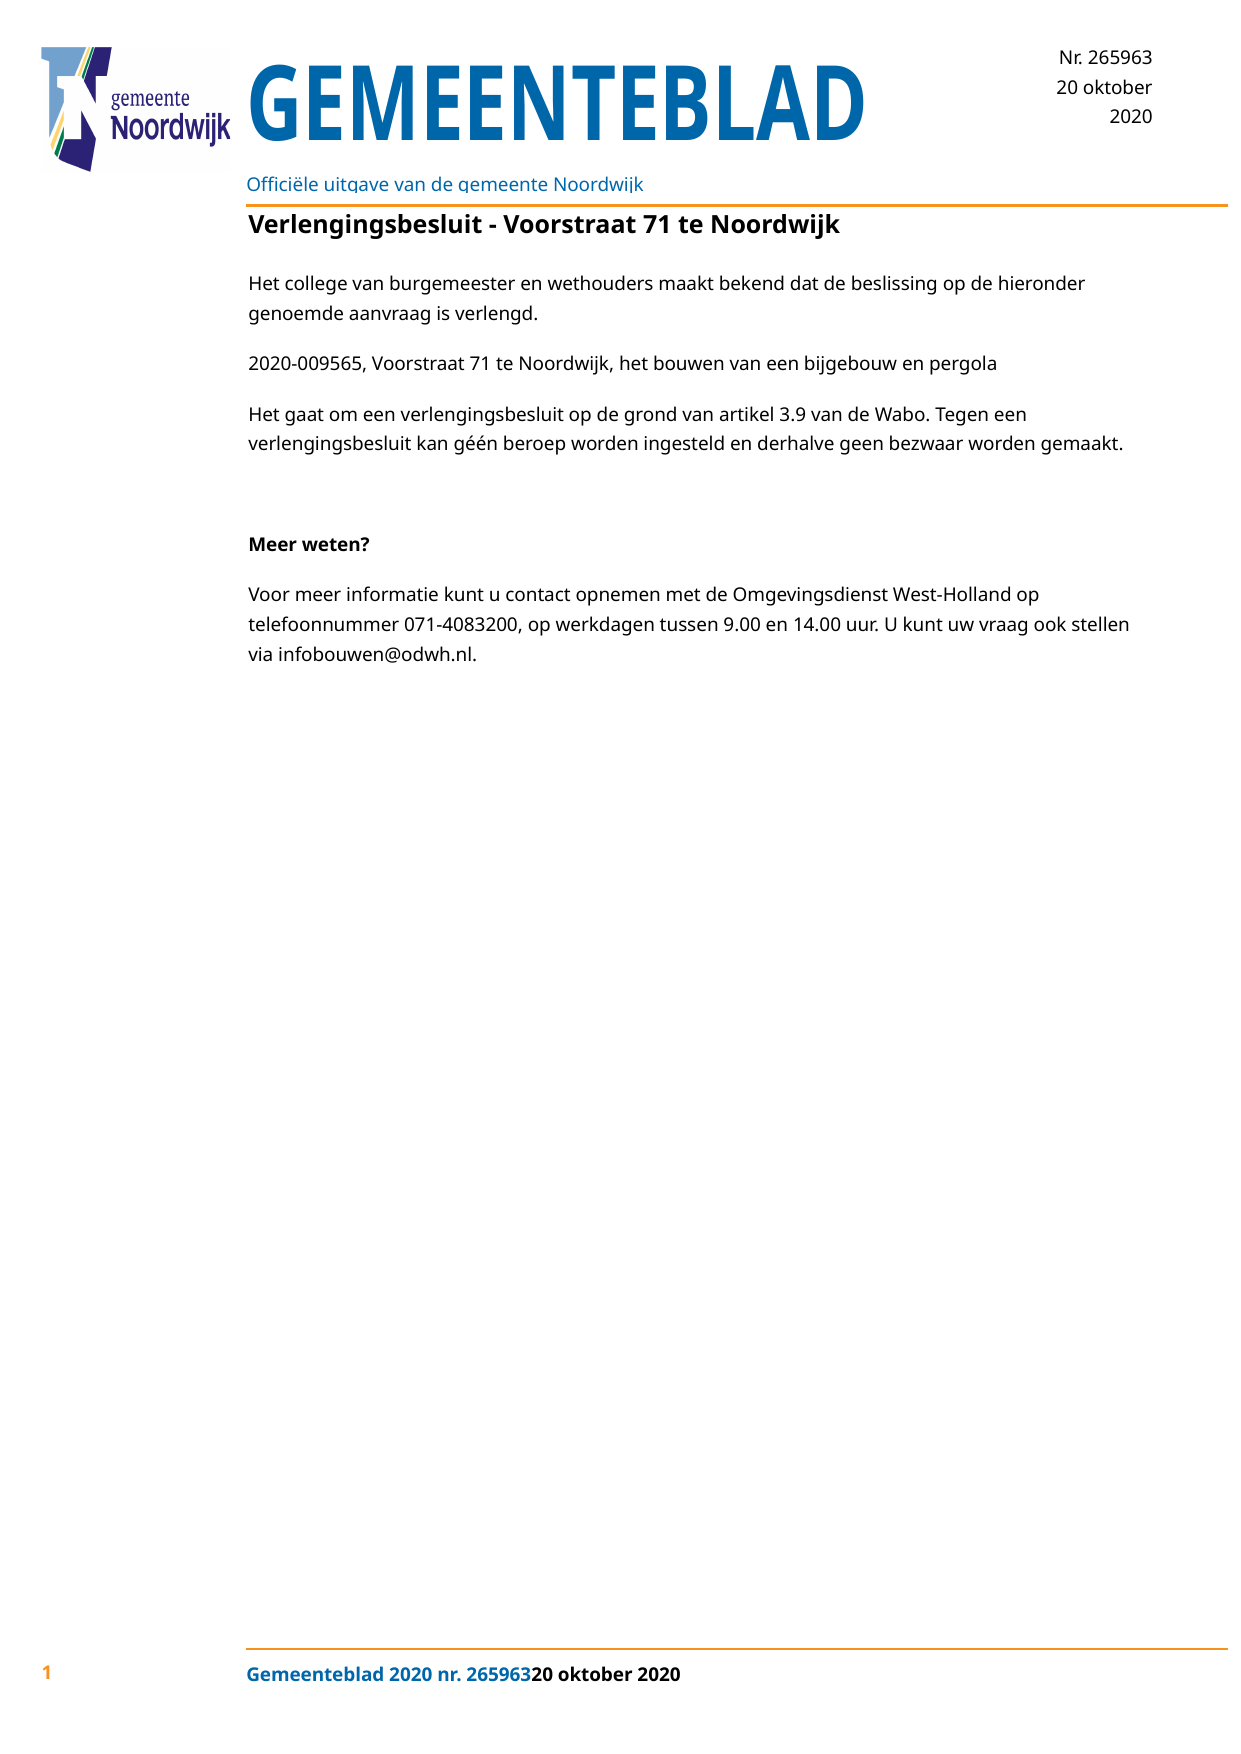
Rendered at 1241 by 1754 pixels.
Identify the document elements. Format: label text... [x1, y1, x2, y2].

text Voor meer informatie kunt u contact opnemen met de Omgevingsdienst West-Holland op telefoonnummer 071-4083200, op werkdagen tussen 9.00 en 14.00 uur. U kunt uw vraag ook stellen via infobouwen@odwh.nl. [248, 582, 1152, 666]
text Verlengingsbesluit - Voorstraat 71 te Noordwijk [248, 207, 1152, 241]
picture [41, 47, 231, 172]
text Het college van burgemeester en wethouders maakt bekend dat de beslissing op de hieronder genoemde aanvraag is verlengd. [248, 270, 1152, 326]
text Het gaat om een verlengingsbesluit op de grond van artikel 3.9 van de Wabo. Tegen een verlengingsbesluit kan géén beroep worden ingesteld en derhalve geen bezwaar worden gemaakt. [248, 401, 1152, 456]
text Meer weten? [248, 531, 1152, 557]
text 2020-009565, Voorstraat 71 te Noordwijk, het bouwen van een bijgebouw en pergola [248, 350, 1152, 376]
